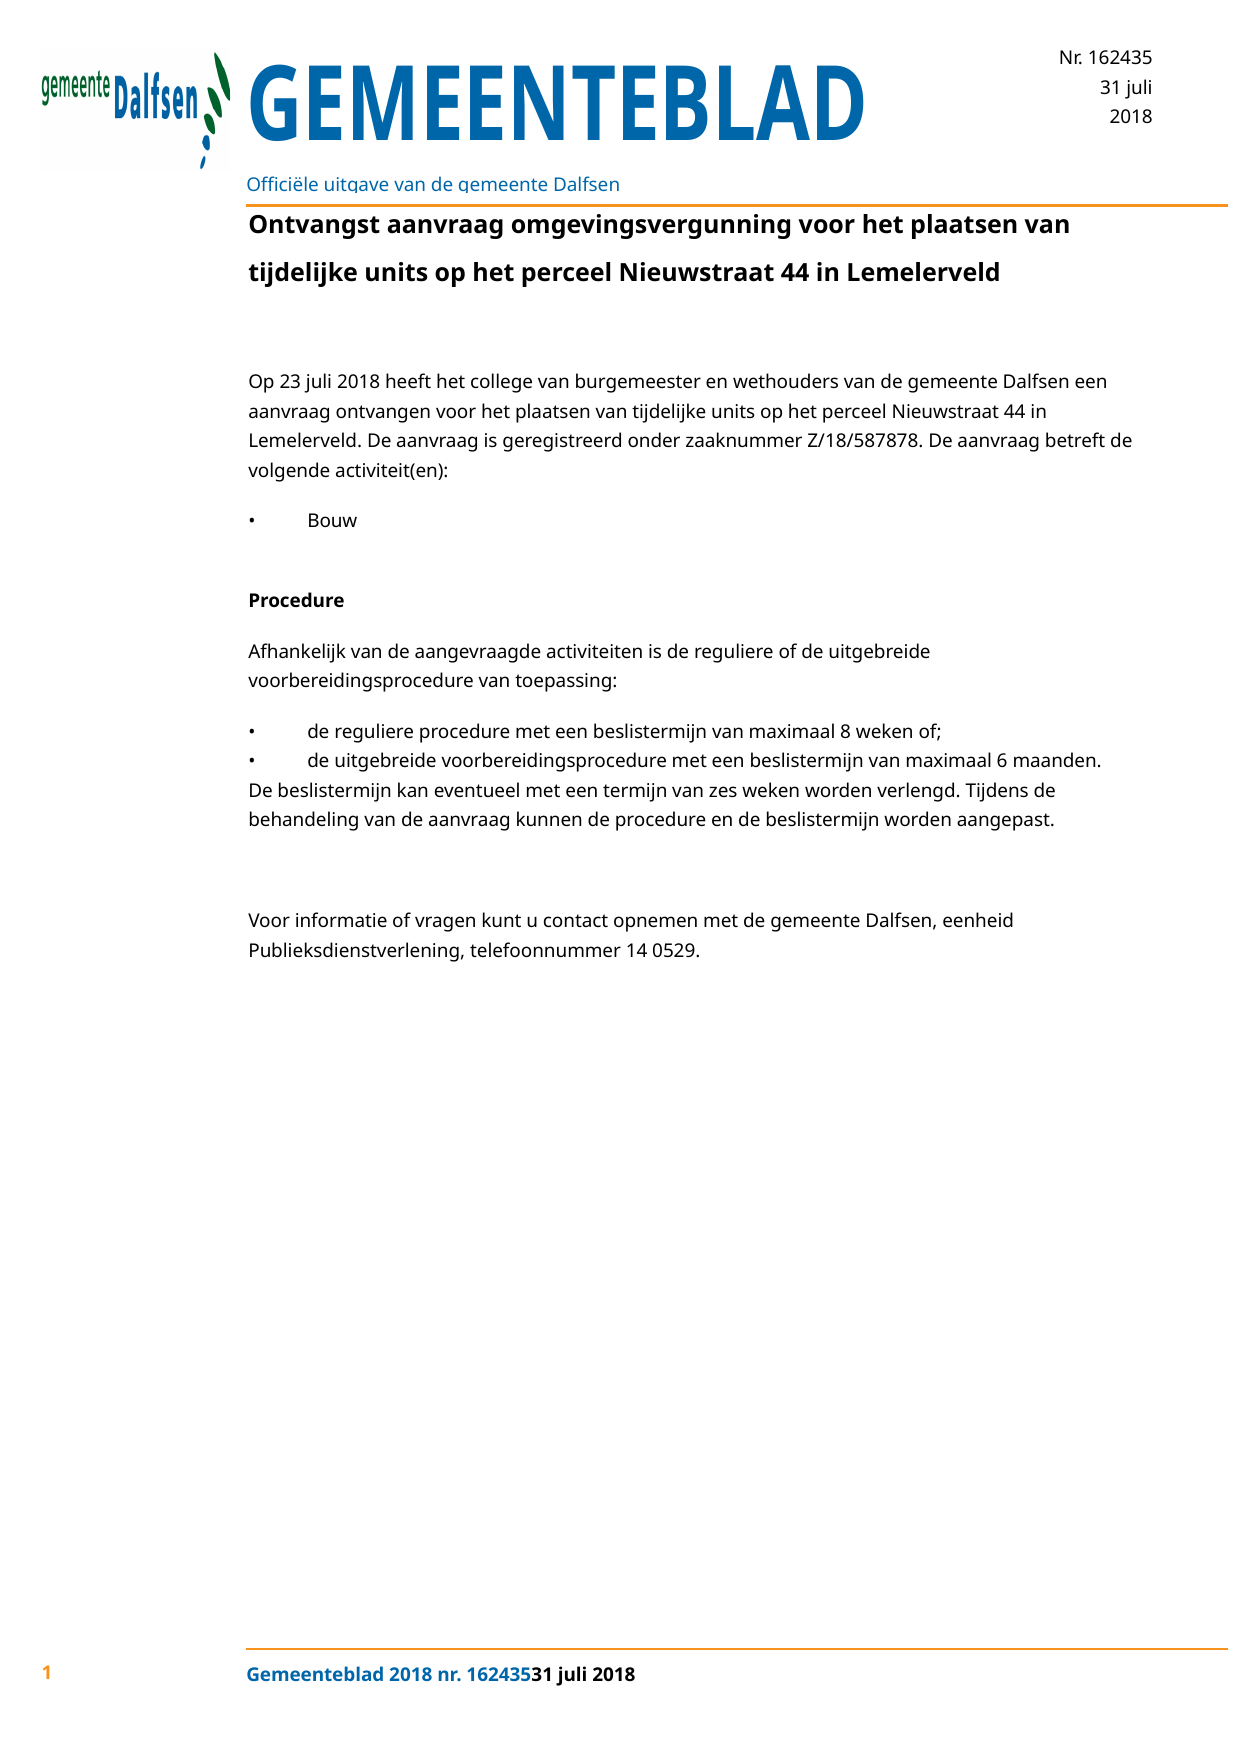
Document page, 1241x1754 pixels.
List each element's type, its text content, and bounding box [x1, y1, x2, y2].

list de reguliere procedure met een beslistermijn van maximaal 8 weken of; [248, 718, 1152, 744]
text Procedure [248, 587, 1152, 613]
text Ontvangst aanvraag omgevingsvergunning voor het plaatsen van tijdelijke units op het perceel Nieuwstraat 44 in Lemelerveld [248, 207, 1152, 288]
picture [41, 47, 231, 172]
list de uitgebreide voorbereidingsprocedure met een beslistermijn van maximaal 6 maanden. [248, 747, 1152, 773]
text Voor informatie of vragen kunt u contact opnemen met de gemeente Dalfsen, eenheid Publieksdienstverlening, telefoonnummer 14 0529. [248, 907, 1152, 963]
text Op 23 juli 2018 heeft het college van burgemeester en wethouders van de gemeente Dalfsen een aanvraag ontvangen voor het plaatsen van tijdelijke units op het perceel Nieuwstraat 44 in Lemelerveld. De aanvraag is geregistreerd onder zaaknummer Z/18/587878. De aanvraag betreft de volgende activiteit(en): [248, 368, 1152, 483]
text De beslistermijn kan eventueel met een termijn van zes weken worden verlengd. Tijdens de behandeling van de aanvraag kunnen de procedure en de beslistermijn worden aangepast. [248, 777, 1152, 832]
text Afhankelijk van de aangevraagde activiteiten is de reguliere of de uitgebreide voorbereidingsprocedure van toepassing: [248, 638, 1152, 693]
list Bouw [248, 507, 1152, 533]
